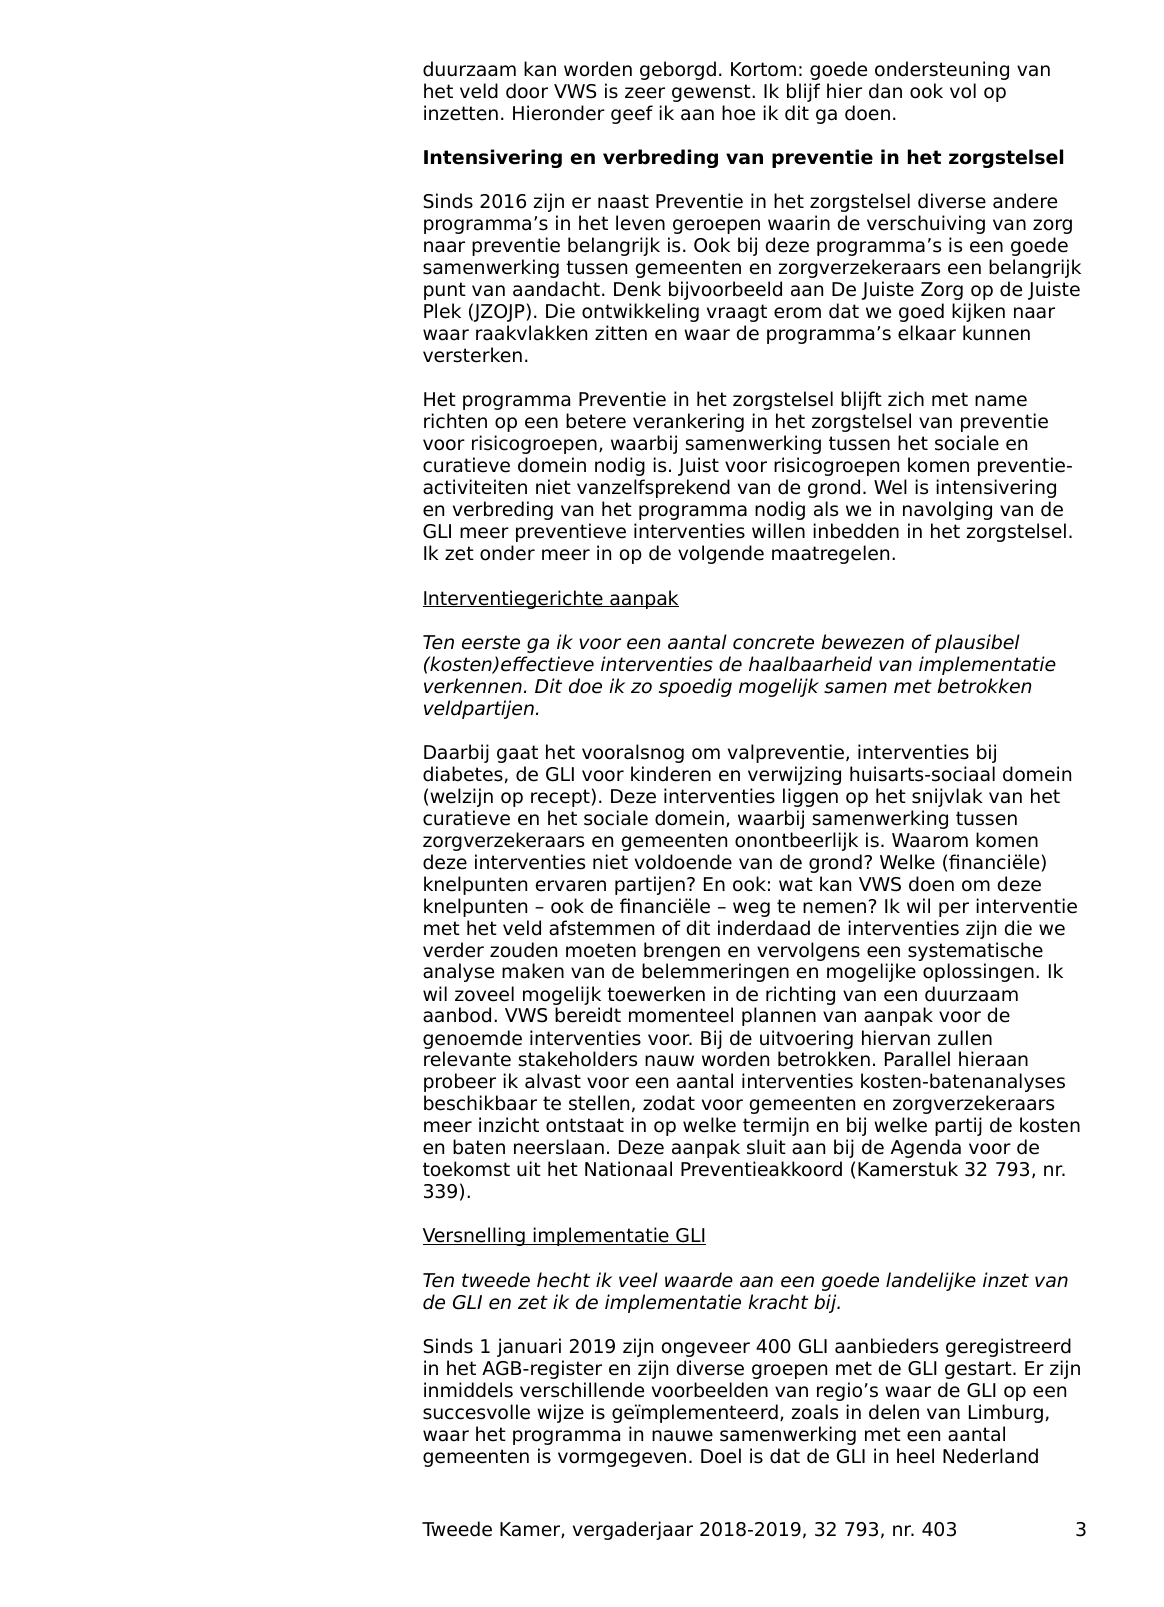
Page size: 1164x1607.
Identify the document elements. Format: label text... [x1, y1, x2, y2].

subtitle Interventiegerichte aanpak [422, 587, 1087, 609]
text Het programma Preventie in het zorgstelsel blijft zich met name richten op een betere verankering in het zorgstelsel van preventie voor risicogroepen, waarbij samenwerking tussen het sociale en curatieve domein nodig is. Juist voor risicogroepen komen preventie-activiteiten niet vanzelfsprekend van de grond. Wel is intensivering en verbreding van het programma nodig als we in navolging van de GLI meer preventieve interventies willen inbedden in het zorgstelsel. Ik zet onder meer in op de volgende maatregelen. [422, 389, 1087, 565]
text Ten tweede hecht ik veel waarde aan een goede landelijke inzet van de GLI en zet ik de implementatie kracht bij. [422, 1269, 1087, 1313]
text Sinds 2016 zijn er naast Preventie in het zorgstelsel diverse andere programma’s in het leven geroepen waarin de verschuiving van zorg naar preventie belangrijk is. Ook bij deze programma’s is een goede samenwerking tussen gemeenten en zorgverzekeraars een belangrijk punt van aandacht. Denk bijvoorbeeld aan De Juiste Zorg op de Juiste Plek (JZOJP). Die ontwikkeling vraagt erom dat we goed kijken naar waar raakvlakken zitten en waar de programma’s elkaar kunnen versterken. [422, 191, 1087, 367]
text Ten eerste ga ik voor een aantal concrete bewezen of plausibel (kosten)effectieve interventies de haalbaarheid van implementatie verkennen. Dit doe ik zo spoedig mogelijk samen met betrokken veldpartijen. [422, 632, 1087, 719]
text Daarbij gaat het vooralsnog om valpreventie, interventies bij diabetes, de GLI voor kinderen en verwijzing huisarts-sociaal domein (welzijn op recept). Deze interventies liggen op het snijvlak van het curatieve en het sociale domein, waarbij samenwerking tussen zorgverzekeraars en gemeenten onontbeerlijk is. Waarom komen deze interventies niet voldoende van de grond? Welke (financiële) knelpunten ervaren partijen? En ook: wat kan VWS doen om deze knelpunten – ook de financiële – weg te nemen? Ik wil per interventie met het veld afstemmen of dit inderdaad de interventies zijn die we verder zouden moeten brengen en vervolgens een systematische analyse maken van de belemmeringen en mogelijke oplossingen. Ik wil zoveel mogelijk toewerken in de richting van een duurzaam aanbod. VWS bereidt momenteel plannen van aanpak voor de genoemde interventies voor. Bij de uitvoering hiervan zullen relevante stakeholders nauw worden betrokken. Parallel hieraan probeer ik alvast voor een aantal interventies kosten-batenanalyses beschikbaar te stellen, zodat voor gemeenten en zorgverzekeraars meer inzicht ontstaat in op welke termijn en bij welke partij de kosten en baten neerslaan. Deze aanpak sluit aan bij de Agenda voor de toekomst uit het Nationaal Preventieakkoord (Kamerstuk 32 793, nr. 339). [422, 742, 1087, 1203]
text Sinds 1 januari 2019 zijn ongeveer 400 GLI aanbieders geregistreerd in het AGB-register en zijn diverse groepen met de GLI gestart. Er zijn inmiddels verschillende voorbeelden van regio’s waar de GLI op een succesvolle wijze is geïmplementeerd, zoals in delen van Limburg, waar het programma in nauwe samenwerking met een aantal gemeenten is vormgegeven. Doel is dat de GLI in heel Nederland [422, 1336, 1087, 1468]
text duurzaam kan worden geborgd. Kortom: goede ondersteuning van het veld door VWS is zeer gewenst. Ik blijf hier dan ook vol op inzetten. Hieronder geef ik aan hoe ik dit ga doen. [422, 59, 1087, 125]
subtitle Intensivering en verbreding van preventie in het zorgstelsel [422, 147, 1087, 169]
subtitle Versnelling implementatie GLI [422, 1225, 1087, 1247]
